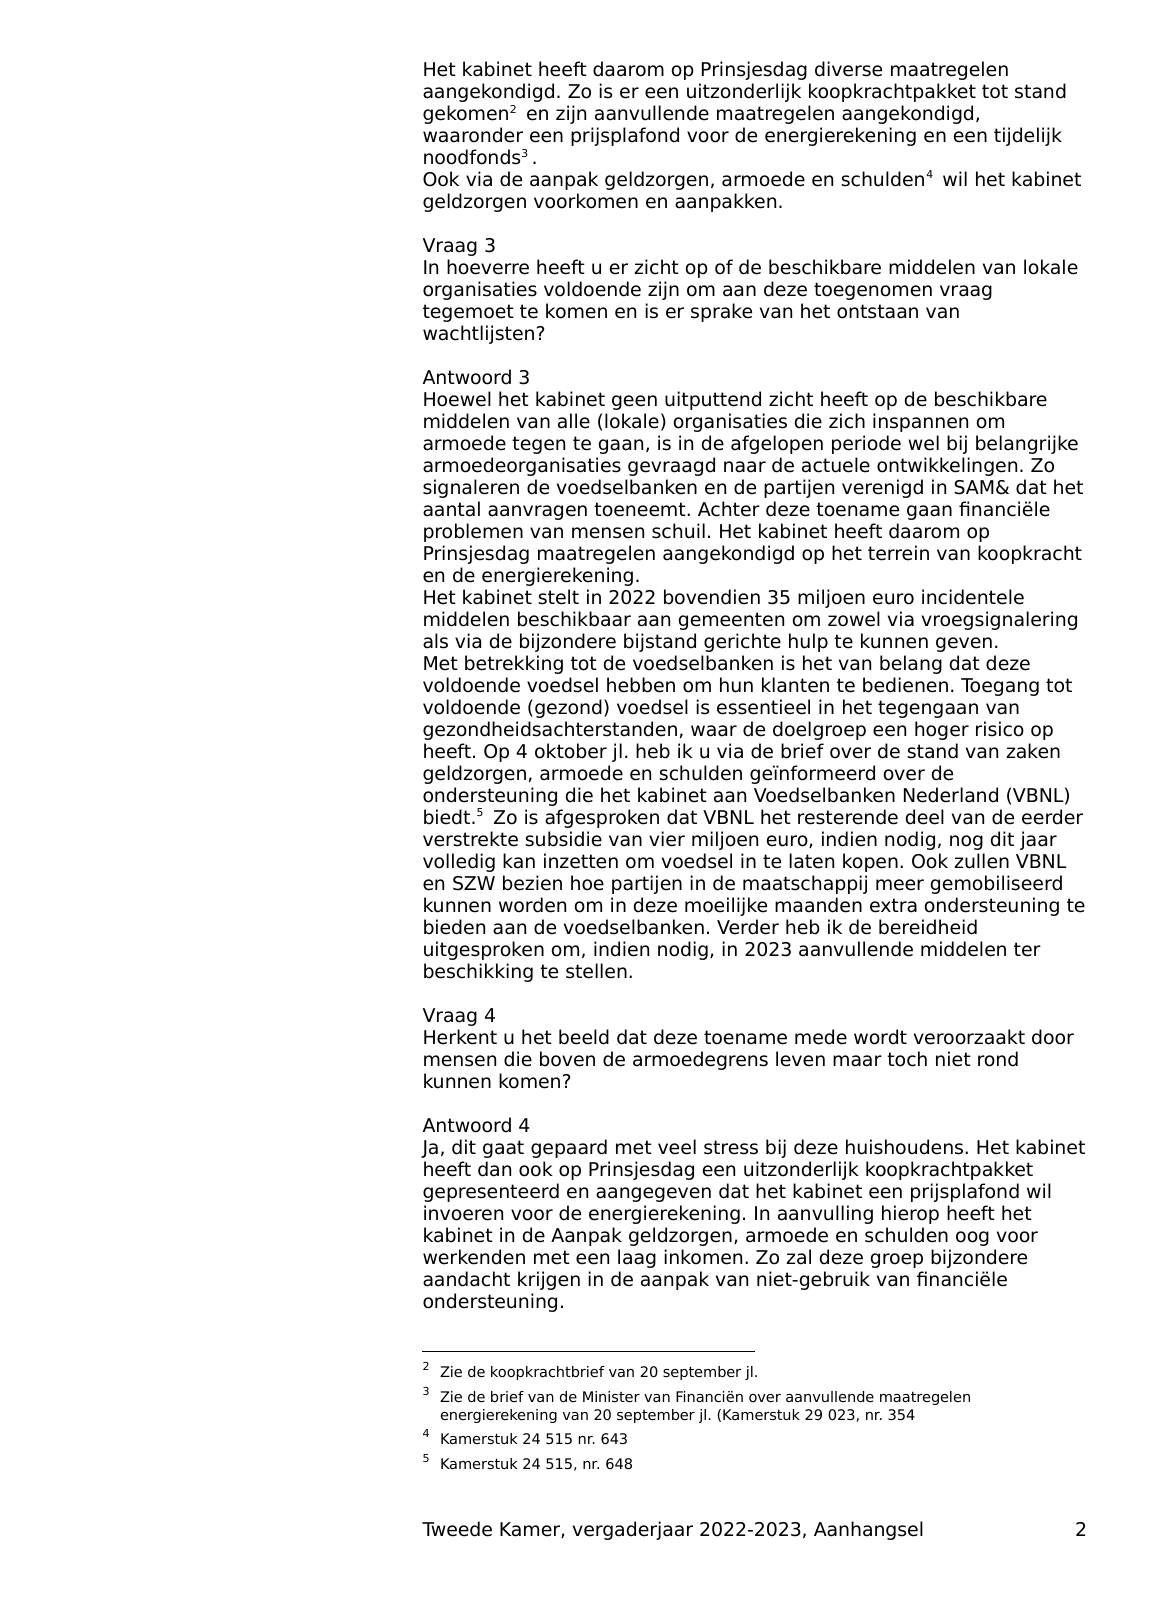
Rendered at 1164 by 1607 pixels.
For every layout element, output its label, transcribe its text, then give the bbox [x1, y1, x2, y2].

text In hoeverre heeft u er zicht op of de beschikbare middelen van lokale organisaties voldoende zijn om aan deze toegenomen vraag tegemoet te komen en is er sprake van het ontstaan van wachtlijsten? [422, 257, 1087, 345]
text Vraag 3 [422, 235, 1087, 257]
text Het kabinet stelt in 2022 bovendien 35 miljoen euro incidentele middelen beschikbaar aan gemeenten om zowel via vroegsignalering als via de bijzondere bijstand gerichte hulp te kunnen geven. [422, 587, 1087, 653]
text Vraag 4 [422, 1005, 1087, 1027]
text Ook via de aanpak geldzorgen, armoede en schulden wil het kabinet geldzorgen voorkomen en aanpakken. [422, 169, 1087, 213]
text Antwoord 3 [422, 367, 1087, 389]
text Herkent u het beeld dat deze toename mede wordt veroorzaakt door mensen die boven de armoedegrens leven maar toch niet rond kunnen komen? [422, 1027, 1087, 1093]
text Zie de koopkrachtbrief van 20 september jl. [422, 1360, 1087, 1382]
text Hoewel het kabinet geen uitputtend zicht heeft op de beschikbare middelen van alle (lokale) organisaties die zich inspannen om armoede tegen te gaan, is in de afgelopen periode wel bij belangrijke armoedeorganisaties gevraagd naar de actuele ontwikkelingen. Zo signaleren de voedselbanken en de partijen verenigd in SAM& dat het aantal aanvragen toeneemt. Achter deze toename gaan financiële problemen van mensen schuil. Het kabinet heeft daarom op Prinsjesdag maatregelen aangekondigd op het terrein van koopkracht en de energierekening. [422, 389, 1087, 587]
text Kamerstuk 24 515 nr. 643 [422, 1427, 1087, 1449]
text Ja, dit gaat gepaard met veel stress bij deze huishoudens. Het kabinet heeft dan ook op Prinsjesdag een uitzonderlijk koopkrachtpakket gepresenteerd en aangegeven dat het kabinet een prijsplafond wil invoeren voor de energierekening. In aanvulling hierop heeft het kabinet in de Aanpak geldzorgen, armoede en schulden oog voor werkenden met een laag inkomen. Zo zal deze groep bijzondere aandacht krijgen in de aanpak van niet-gebruik van financiële ondersteuning. [422, 1137, 1087, 1313]
text Met betrekking tot de voedselbanken is het van belang dat deze voldoende voedsel hebben om hun klanten te bedienen. Toegang tot voldoende (gezond) voedsel is essentieel in het tegengaan van gezondheidsachterstanden, waar de doelgroep een hoger risico op heeft. Op 4 oktober jl. heb ik u via de brief over de stand van zaken geldzorgen, armoede en schulden geïnformeerd over de ondersteuning die het kabinet aan Voedselbanken Nederland (VBNL) biedt. Zo is afgesproken dat VBNL het resterende deel van de eerder verstrekte subsidie van vier miljoen euro, indien nodig, nog dit jaar volledig kan inzetten om voedsel in te laten kopen. Ook zullen VBNL en SZW bezien hoe partijen in de maatschappij meer gemobiliseerd kunnen worden om in deze moeilijke maanden extra ondersteuning te bieden aan de voedselbanken. Verder heb ik de bereidheid uitgesproken om, indien nodig, in 2023 aanvullende middelen ter beschikking te stellen. [422, 653, 1087, 983]
text Kamerstuk 24 515, nr. 648 [422, 1452, 1087, 1474]
text Zie de brief van de Minister van Financiën over aanvullende maatregelen energierekening van 20 september jl. (Kamerstuk 29 023, nr. 354 [422, 1385, 1087, 1424]
text Antwoord 4 [422, 1115, 1087, 1137]
text Het kabinet heeft daarom op Prinsjesdag diverse maatregelen aangekondigd. Zo is er een uitzonderlijk koopkrachtpakket tot stand gekomen en zijn aanvullende maatregelen aangekondigd, waaronder een prijsplafond voor de energierekening en een tijdelijk noodfonds. [422, 59, 1087, 169]
